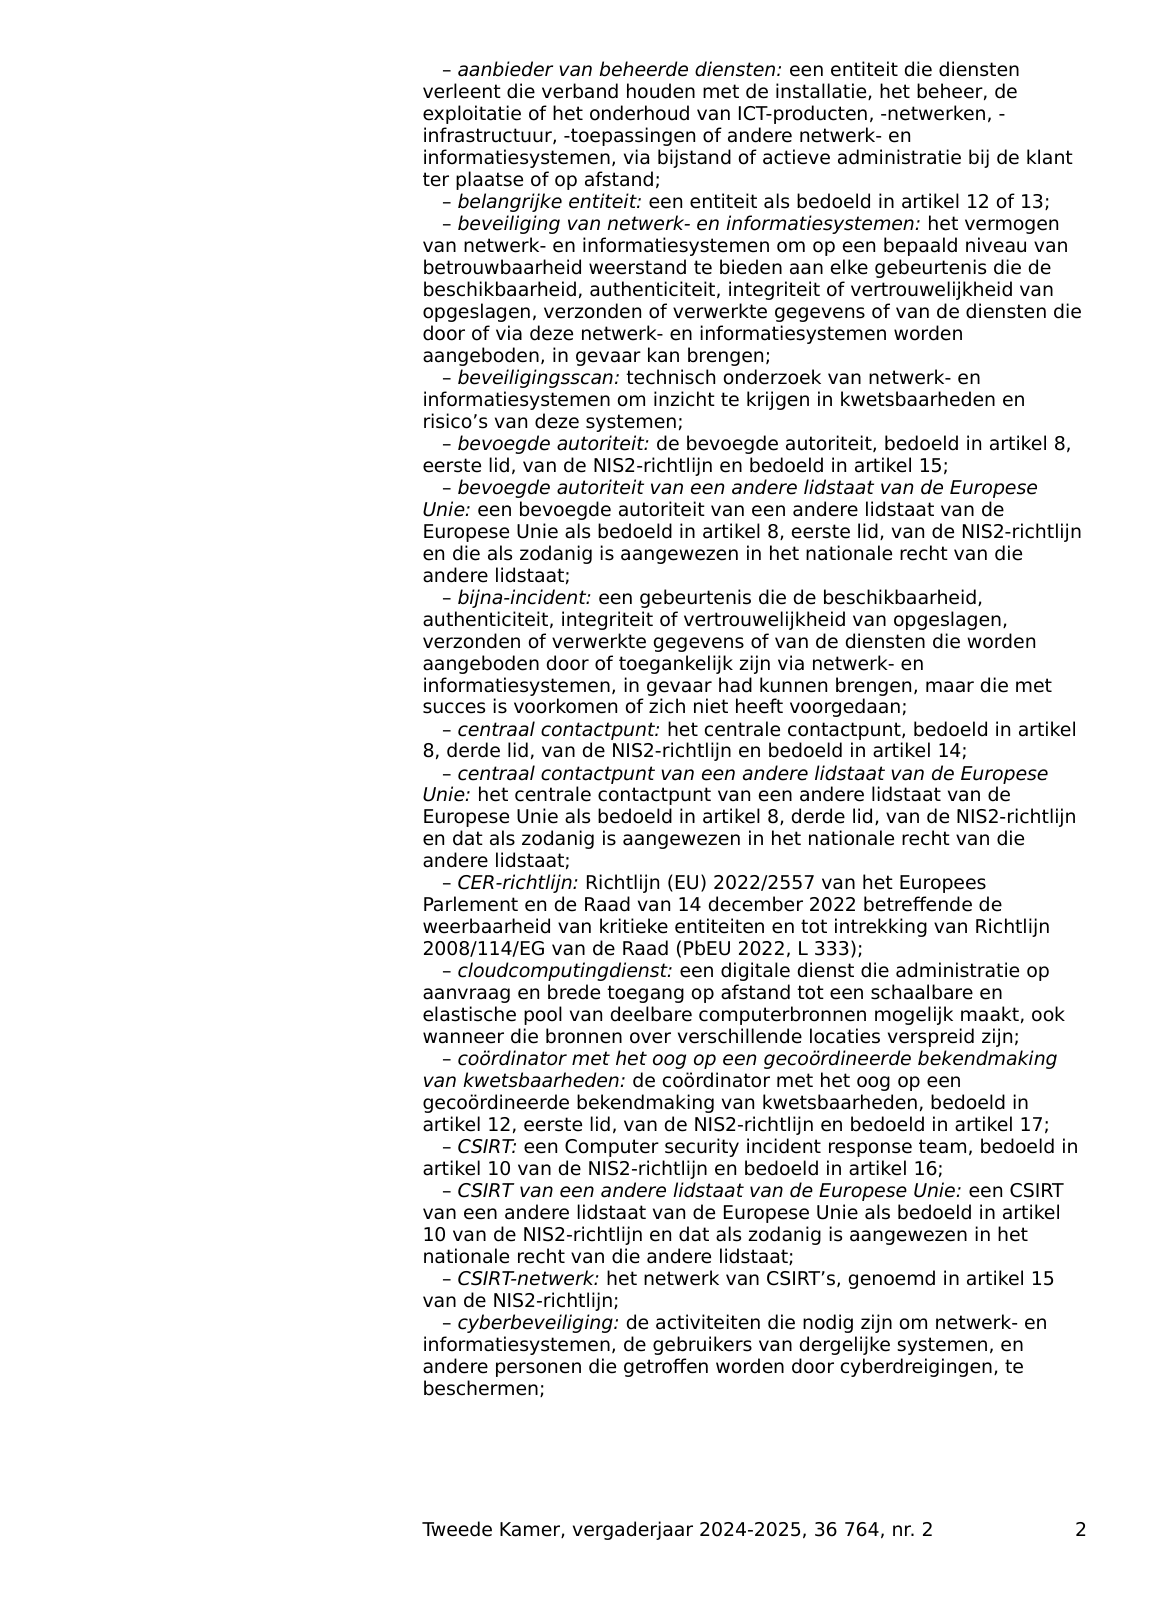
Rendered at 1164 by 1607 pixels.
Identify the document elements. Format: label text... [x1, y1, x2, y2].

text – belangrijke entiteit: een entiteit als bedoeld in artikel 12 of 13; [422, 191, 1087, 213]
text – beveiliging van netwerk- en informatiesystemen: het vermogen van netwerk- en informatiesystemen om op een bepaald niveau van betrouwbaarheid weerstand te bieden aan elke gebeurtenis die de beschikbaarheid, authenticiteit, integriteit of vertrouwelijkheid van opgeslagen, verzonden of verwerkte gegevens of van de diensten die door of via deze netwerk- en informatiesystemen worden aangeboden, in gevaar kan brengen; [422, 213, 1087, 367]
text – CSIRT-netwerk: het netwerk van CSIRT’s, genoemd in artikel 15 van de NIS2-richtlijn; [422, 1268, 1087, 1312]
text – CSIRT van een andere lidstaat van de Europese Unie: een CSIRT van een andere lidstaat van de Europese Unie als bedoeld in artikel 10 van de NIS2-richtlijn en dat als zodanig is aangewezen in het nationale recht van die andere lidstaat; [422, 1180, 1087, 1268]
text – centraal contactpunt: het centrale contactpunt, bedoeld in artikel 8, derde lid, van de NIS2-richtlijn en bedoeld in artikel 14; [422, 718, 1087, 762]
text – beveiligingsscan: technisch onderzoek van netwerk- en informatiesystemen om inzicht te krijgen in kwetsbaarheden en risico’s van deze systemen; [422, 367, 1087, 433]
text – CSIRT: een Computer security incident response team, bedoeld in artikel 10 van de NIS2-richtlijn en bedoeld in artikel 16; [422, 1136, 1087, 1180]
text – centraal contactpunt van een andere lidstaat van de Europese Unie: het centrale contactpunt van een andere lidstaat van de Europese Unie als bedoeld in artikel 8, derde lid, van de NIS2-richtlijn en dat als zodanig is aangewezen in het nationale recht van die andere lidstaat; [422, 762, 1087, 872]
text – aanbieder van beheerde diensten: een entiteit die diensten verleent die verband houden met de installatie, het beheer, de exploitatie of het onderhoud van ICT-producten, -netwerken, -infrastructuur, -toepassingen of andere netwerk- en informatiesystemen, via bijstand of actieve administratie bij de klant ter plaatse of op afstand; [422, 59, 1087, 191]
text – cloudcomputingdienst: een digitale dienst die administratie op aanvraag en brede toegang op afstand tot een schaalbare en elastische pool van deelbare computerbronnen mogelijk maakt, ook wanneer die bronnen over verschillende locaties verspreid zijn; [422, 960, 1087, 1048]
text – bevoegde autoriteit: de bevoegde autoriteit, bedoeld in artikel 8, eerste lid, van de NIS2-richtlijn en bedoeld in artikel 15; [422, 433, 1087, 477]
text – coördinator met het oog op een gecoördineerde bekendmaking van kwetsbaarheden: de coördinator met het oog op een gecoördineerde bekendmaking van kwetsbaarheden, bedoeld in artikel 12, eerste lid, van de NIS2-richtlijn en bedoeld in artikel 17; [422, 1048, 1087, 1136]
text – bijna-incident: een gebeurtenis die de beschikbaarheid, authenticiteit, integriteit of vertrouwelijkheid van opgeslagen, verzonden of verwerkte gegevens of van de diensten die worden aangeboden door of toegankelijk zijn via netwerk- en informatiesystemen, in gevaar had kunnen brengen, maar die met succes is voorkomen of zich niet heeft voorgedaan; [422, 587, 1087, 718]
text – CER-richtlijn: Richtlijn (EU) 2022/2557 van het Europees Parlement en de Raad van 14 december 2022 betreffende de weerbaarheid van kritieke entiteiten en tot intrekking van Richtlijn 2008/114/EG van de Raad (PbEU 2022, L 333); [422, 872, 1087, 960]
text – bevoegde autoriteit van een andere lidstaat van de Europese Unie: een bevoegde autoriteit van een andere lidstaat van de Europese Unie als bedoeld in artikel 8, eerste lid, van de NIS2-richtlijn en die als zodanig is aangewezen in het nationale recht van die andere lidstaat; [422, 477, 1087, 587]
text – cyberbeveiliging: de activiteiten die nodig zijn om netwerk- en informatiesystemen, de gebruikers van dergelijke systemen, en andere personen die getroffen worden door cyberdreigingen, te beschermen; [422, 1312, 1087, 1400]
